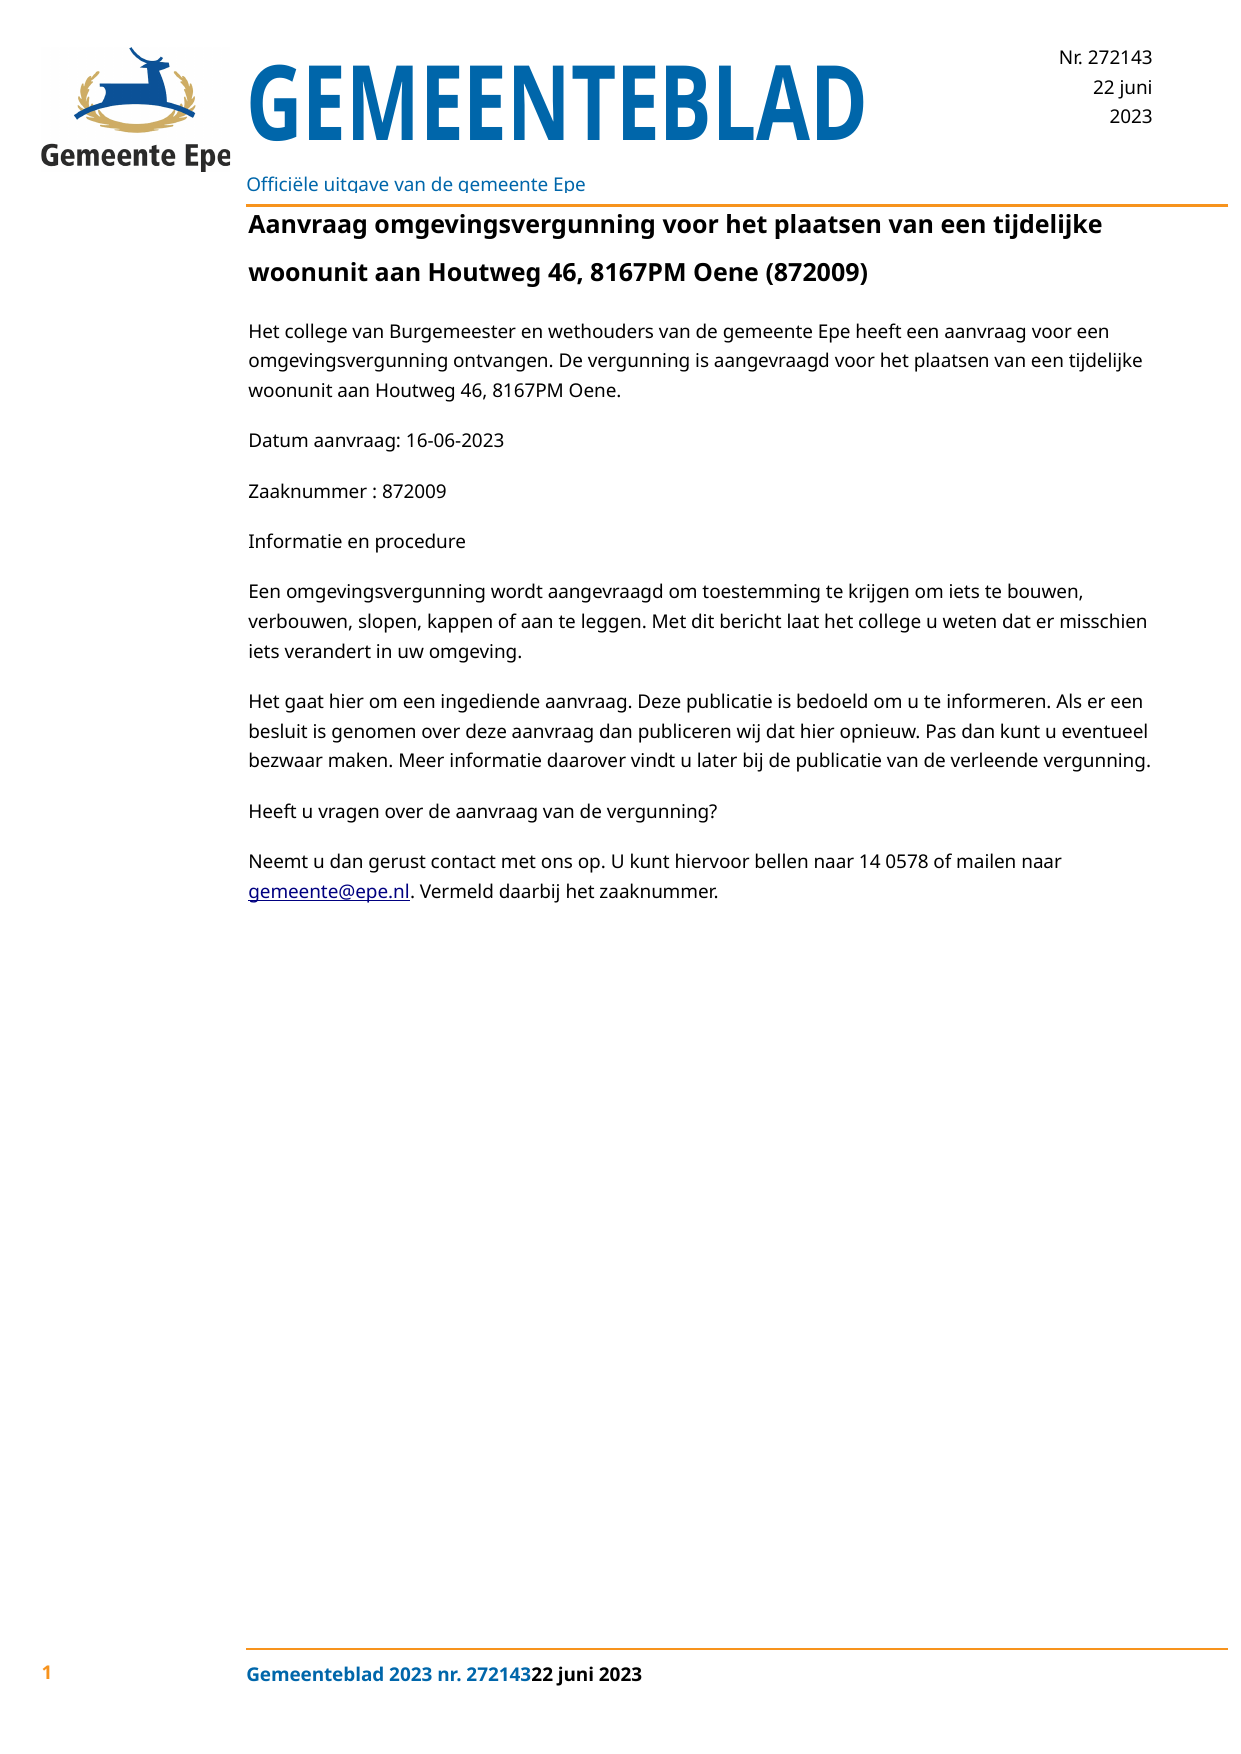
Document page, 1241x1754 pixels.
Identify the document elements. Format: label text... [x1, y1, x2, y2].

text Het college van Burgemeester en wethouders van de gemeente Epe heeft een aanvraag voor een omgevingsvergunning ontvangen. De vergunning is aangevraagd voor het plaatsen van een tijdelijke woonunit aan Houtweg 46, 8167PM Oene. [248, 318, 1152, 403]
text Informatie en procedure [248, 528, 1152, 554]
text Aanvraag omgevingsvergunning voor het plaatsen van een tijdelijke woonunit aan Houtweg 46, 8167PM Oene (872009) [248, 207, 1152, 288]
text Een omgevingsvergunning wordt aangevraagd om toestemming te krijgen om iets te bouwen, verbouwen, slopen, kappen of aan te leggen. Met dit bericht laat het college u weten dat er misschien iets verandert in uw omgeving. [248, 579, 1152, 664]
text Heeft u vragen over de aanvraag van de vergunning? [248, 798, 1152, 824]
text Zaaknummer : 872009 [248, 478, 1152, 504]
text Datum aanvraag: 16-06-2023 [248, 427, 1152, 453]
text Het gaat hier om een ingediende aanvraag. Deze publicatie is bedoeld om u te informeren. Als er een besluit is genomen over deze aanvraag dan publiceren wij dat hier opnieuw. Pas dan kunt u eventueel bezwaar maken. Meer informatie daarover vindt u later bij de publicatie van de verleende vergunning. [248, 688, 1152, 773]
text Neemt u dan gerust contact met ons op. U kunt hiervoor bellen naar 14 0578 of mailen naar gemeente@epe.nl. Vermeld daarbij het zaaknummer. [248, 848, 1152, 904]
picture [41, 47, 231, 172]
